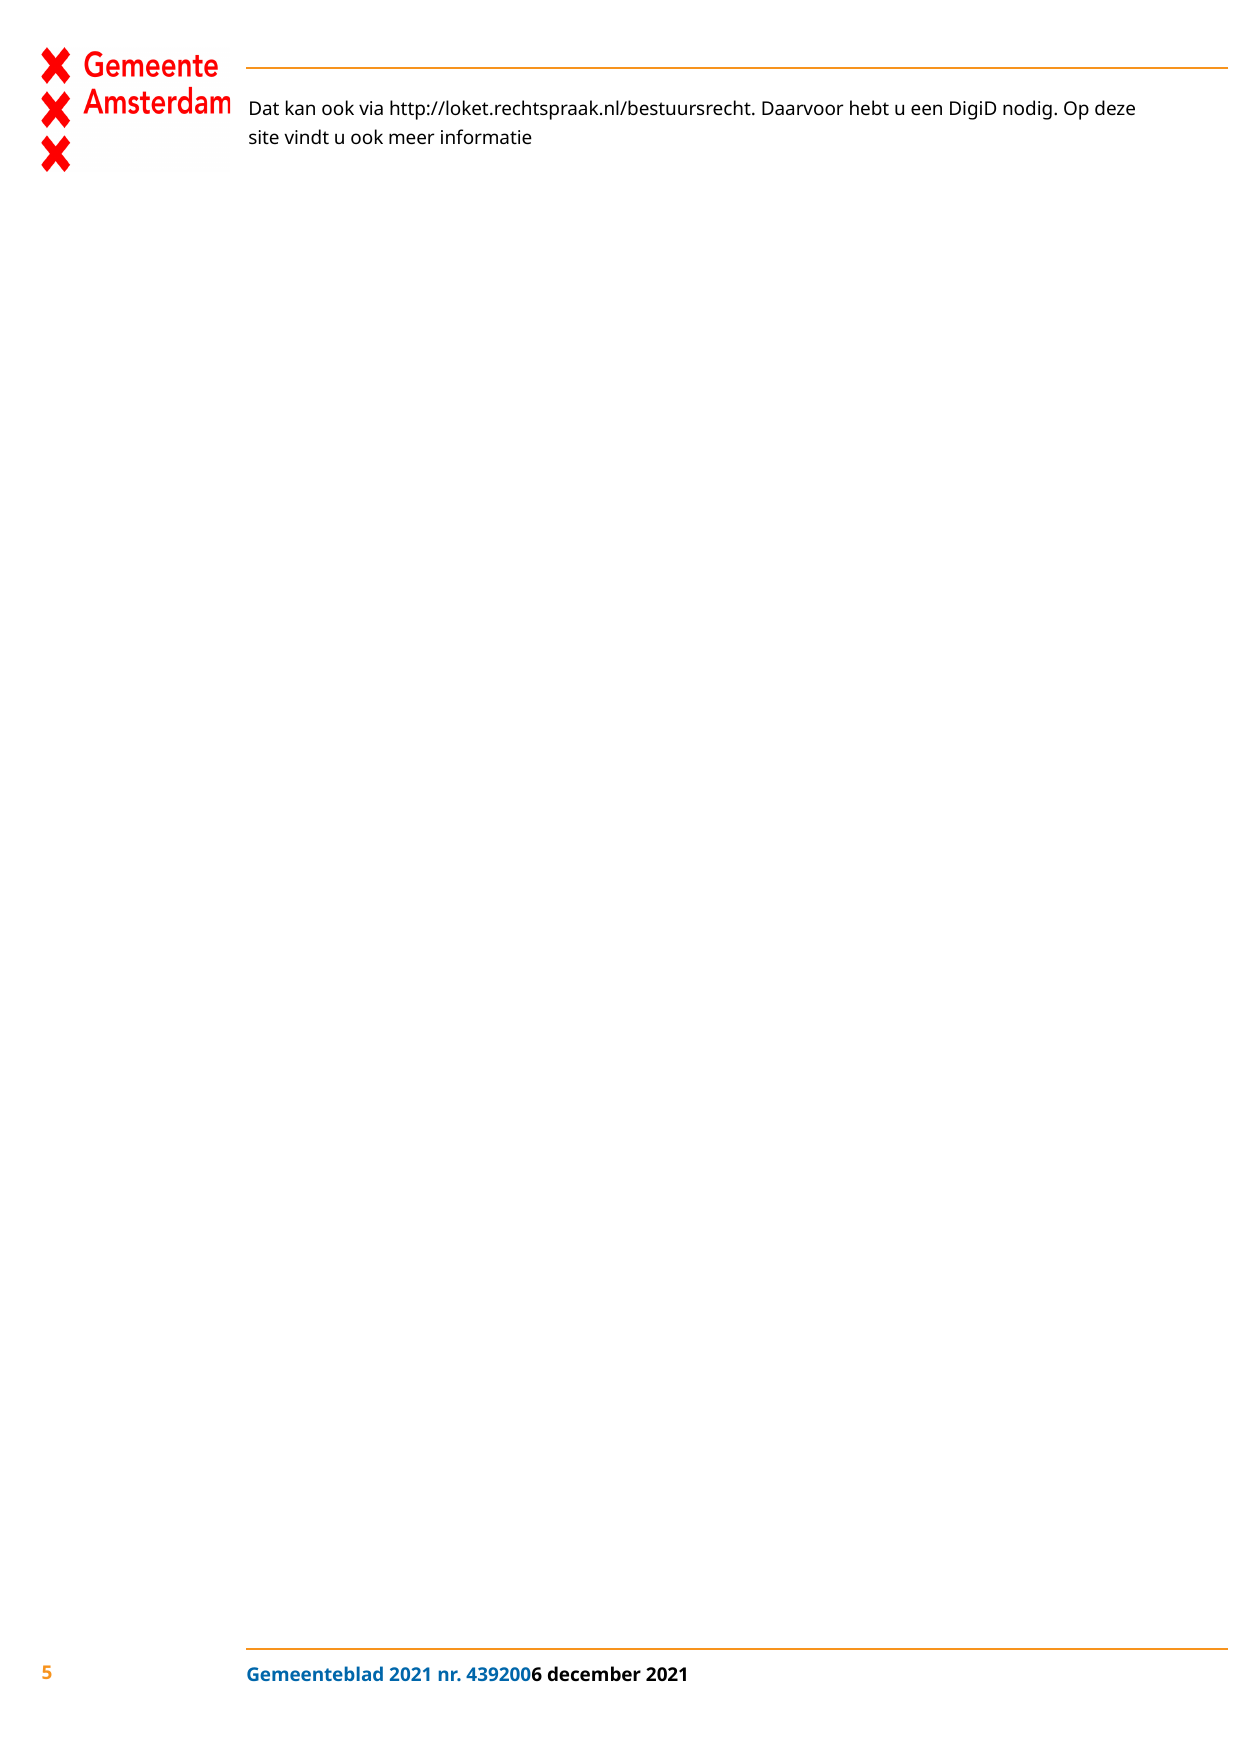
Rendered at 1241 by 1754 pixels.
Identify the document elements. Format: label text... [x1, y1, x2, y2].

picture [41, 47, 231, 172]
text Dat kan ook via http://loket.rechtspraak.nl/bestuursrecht. Daarvoor hebt u een DigiD nodig. Op deze site vindt u ook meer informatie [248, 95, 1152, 150]
